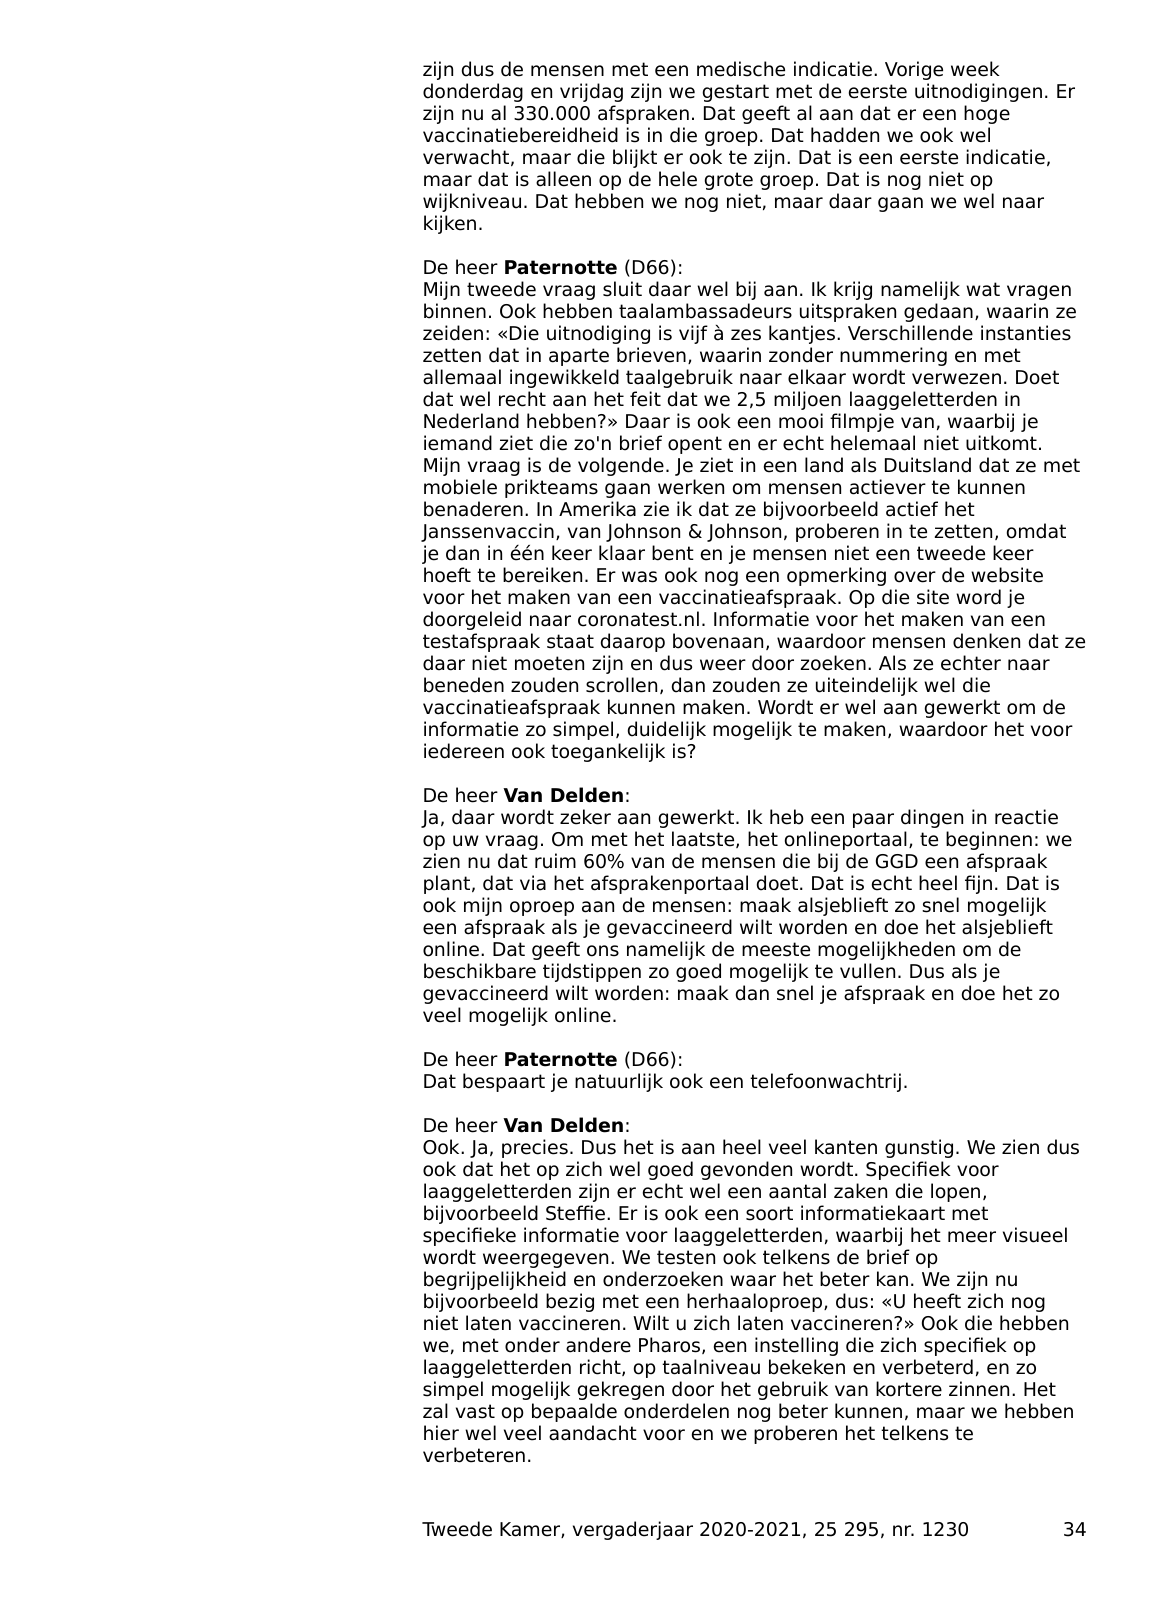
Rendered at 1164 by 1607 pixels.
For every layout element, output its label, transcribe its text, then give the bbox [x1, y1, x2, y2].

text Mijn tweede vraag sluit daar wel bij aan. Ik krijg namelijk wat vragen binnen. Ook hebben taalambassadeurs uitspraken gedaan, waarin ze zeiden: «Die uitnodiging is vijf à zes kantjes. Verschillende instanties zetten dat in aparte brieven, waarin zonder nummering en met allemaal ingewikkeld taalgebruik naar elkaar wordt verwezen. Doet dat wel recht aan het feit dat we 2,5 miljoen laaggeletterden in Nederland hebben?» Daar is ook een mooi filmpje van, waarbij je iemand ziet die zo'n brief opent en er echt helemaal niet uitkomt. Mijn vraag is de volgende. Je ziet in een land als Duitsland dat ze met mobiele prikteams gaan werken om mensen actiever te kunnen benaderen. In Amerika zie ik dat ze bijvoorbeeld actief het Janssenvaccin, van Johnson & Johnson, proberen in te zetten, omdat je dan in één keer klaar bent en je mensen niet een tweede keer hoeft te bereiken. Er was ook nog een opmerking over de website voor het maken van een vaccinatieafspraak. Op die site word je doorgeleid naar coronatest.nl. Informatie voor het maken van een testafspraak staat daarop bovenaan, waardoor mensen denken dat ze daar niet moeten zijn en dus weer door zoeken. Als ze echter naar beneden zouden scrollen, dan zouden ze uiteindelijk wel die vaccinatieafspraak kunnen maken. Wordt er wel aan gewerkt om de informatie zo simpel, duidelijk mogelijk te maken, waardoor het voor iedereen ook toegankelijk is? [422, 279, 1087, 763]
text De heer Paternotte (D66): [422, 1049, 1087, 1071]
text De heer Van Delden: [422, 785, 1087, 807]
text De heer Paternotte (D66): [422, 257, 1087, 279]
text zijn dus de mensen met een medische indicatie. Vorige week donderdag en vrijdag zijn we gestart met de eerste uitnodigingen. Er zijn nu al 330.000 afspraken. Dat geeft al aan dat er een hoge vaccinatiebereidheid is in die groep. Dat hadden we ook wel verwacht, maar die blijkt er ook te zijn. Dat is een eerste indicatie, maar dat is alleen op de hele grote groep. Dat is nog niet op wijkniveau. Dat hebben we nog niet, maar daar gaan we wel naar kijken. [422, 59, 1087, 235]
text Ja, daar wordt zeker aan gewerkt. Ik heb een paar dingen in reactie op uw vraag. Om met het laatste, het onlineportaal, te beginnen: we zien nu dat ruim 60% van de mensen die bij de GGD een afspraak plant, dat via het afsprakenportaal doet. Dat is echt heel fijn. Dat is ook mijn oproep aan de mensen: maak alsjeblieft zo snel mogelijk een afspraak als je gevaccineerd wilt worden en doe het alsjeblieft online. Dat geeft ons namelijk de meeste mogelijkheden om de beschikbare tijdstippen zo goed mogelijk te vullen. Dus als je gevaccineerd wilt worden: maak dan snel je afspraak en doe het zo veel mogelijk online. [422, 807, 1087, 1027]
text Ook. Ja, precies. Dus het is aan heel veel kanten gunstig. We zien dus ook dat het op zich wel goed gevonden wordt. Specifiek voor laaggeletterden zijn er echt wel een aantal zaken die lopen, bijvoorbeeld Steffie. Er is ook een soort informatiekaart met specifieke informatie voor laaggeletterden, waarbij het meer visueel wordt weergegeven. We testen ook telkens de brief op begrijpelijkheid en onderzoeken waar het beter kan. We zijn nu bijvoorbeeld bezig met een herhaaloproep, dus: «U heeft zich nog niet laten vaccineren. Wilt u zich laten vaccineren?» Ook die hebben we, met onder andere Pharos, een instelling die zich specifiek op laaggeletterden richt, op taalniveau bekeken en verbeterd, en zo simpel mogelijk gekregen door het gebruik van kortere zinnen. Het zal vast op bepaalde onderdelen nog beter kunnen, maar we hebben hier wel veel aandacht voor en we proberen het telkens te verbeteren. [422, 1137, 1087, 1467]
text De heer Van Delden: [422, 1115, 1087, 1137]
text Dat bespaart je natuurlijk ook een telefoonwachtrij. [422, 1071, 1087, 1093]
